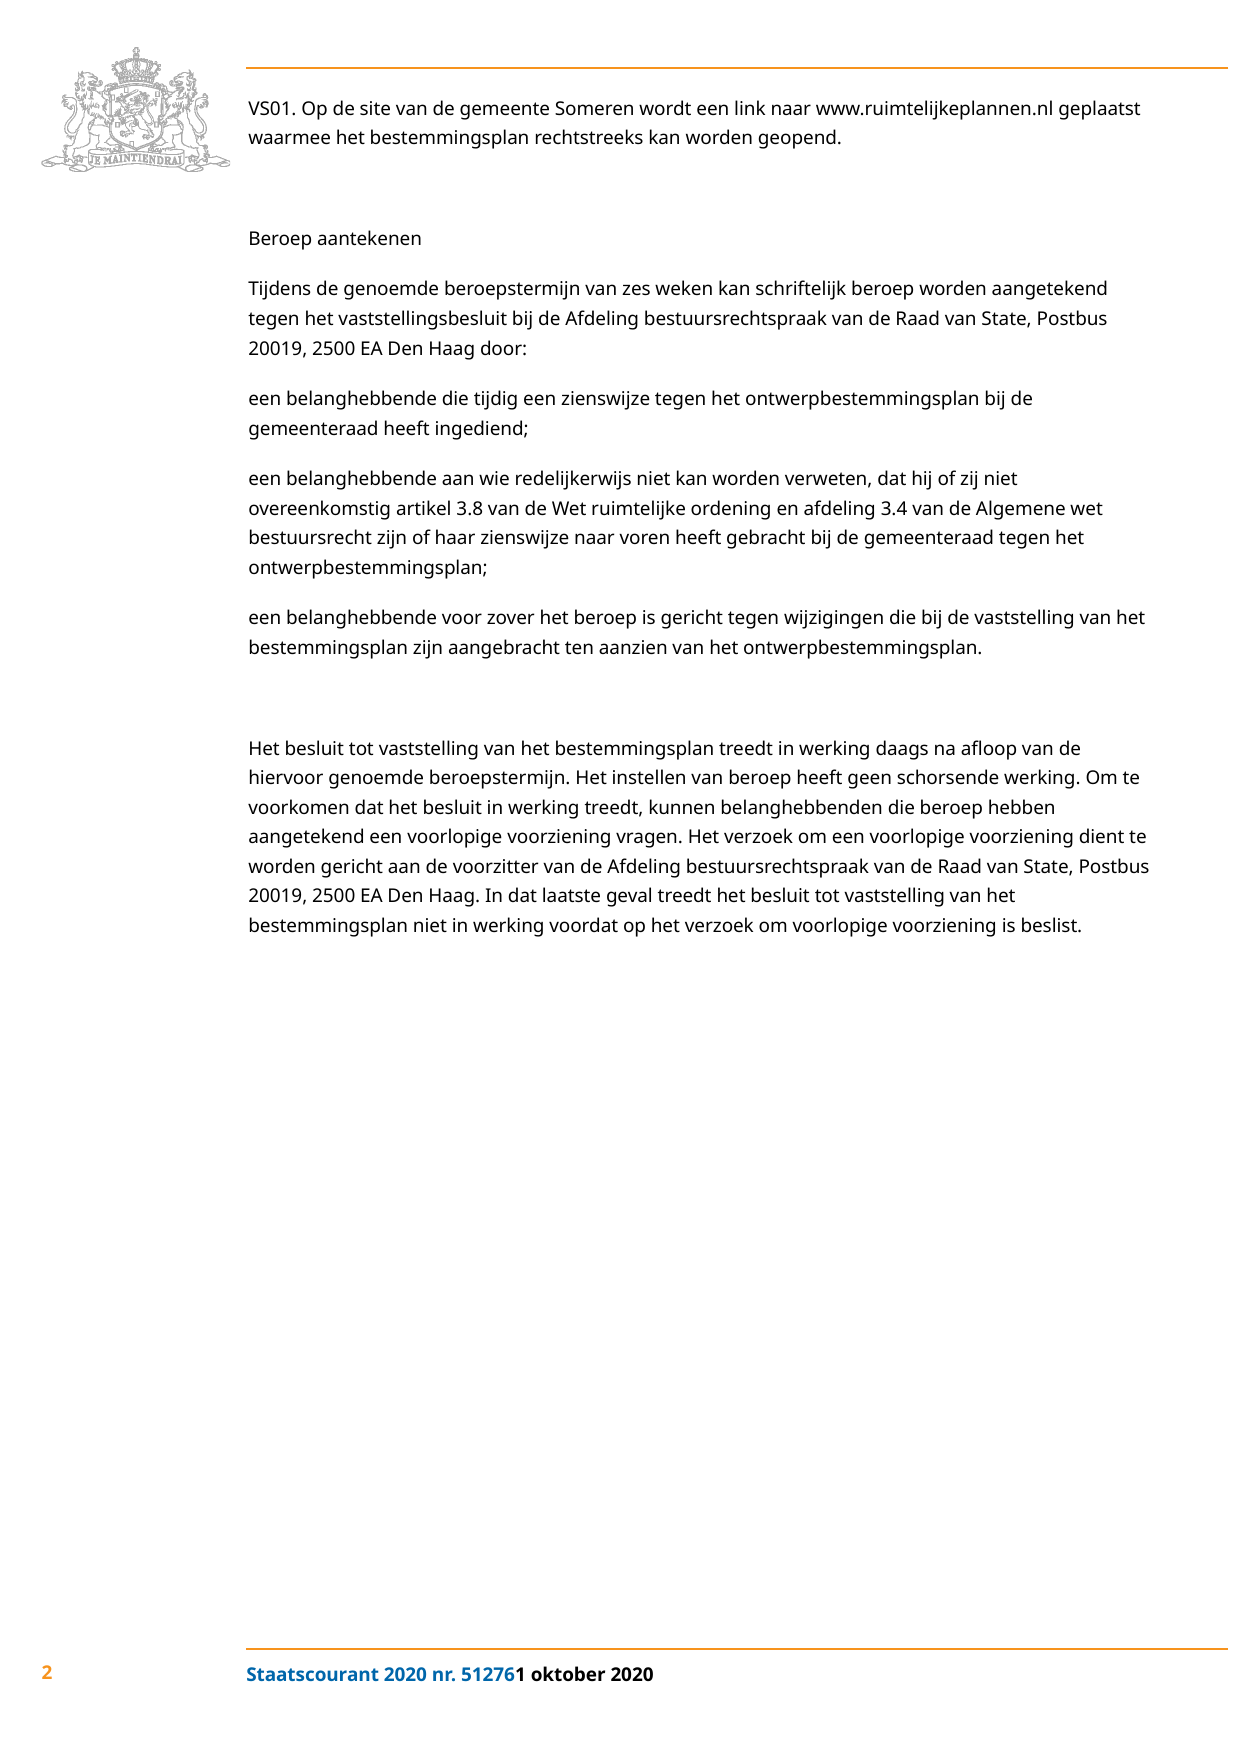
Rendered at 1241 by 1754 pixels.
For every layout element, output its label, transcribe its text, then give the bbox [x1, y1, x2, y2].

text VS01. Op de site van de gemeente Someren wordt een link naar www.ruimtelijkeplannen.nl geplaatst waarmee het bestemmingsplan rechtstreeks kan worden geopend. [248, 95, 1152, 150]
text een belanghebbende voor zover het beroep is gericht tegen wijzigingen die bij de vaststelling van het bestemmingsplan zijn aangebracht ten aanzien van het ontwerpbestemmingsplan. [248, 604, 1152, 660]
text een belanghebbende die tijdig een zienswijze tegen het ontwerpbestemmingsplan bij de gemeenteraad heeft ingediend; [248, 385, 1152, 441]
text een belanghebbende aan wie redelijkerwijs niet kan worden verweten, dat hij of zij niet overeenkomstig artikel 3.8 van de Wet ruimtelijke ordening en afdeling 3.4 van de Algemene wet bestuursrecht zijn of haar zienswijze naar voren heeft gebracht bij de gemeenteraad tegen het ontwerpbestemmingsplan; [248, 465, 1152, 580]
text Het besluit tot vaststelling van het bestemmingsplan treedt in werking daags na afloop van de hiervoor genoemde beroepstermijn. Het instellen van beroep heeft geen schorsende werking. Om te voorkomen dat het besluit in werking treedt, kunnen belanghebbenden die beroep hebben aangetekend een voorlopige voorziening vragen. Het verzoek om een voorlopige voorziening dient te worden gericht aan de voorzitter van de Afdeling bestuursrechtspraak van de Raad van State, Postbus 20019, 2500 EA Den Haag. In dat laatste geval treedt het besluit tot vaststelling van het bestemmingsplan niet in werking voordat op het verzoek om voorlopige voorziening is beslist. [248, 735, 1152, 938]
text Beroep aantekenen [248, 225, 1152, 251]
picture [41, 47, 231, 172]
text Tijdens de genoemde beroepstermijn van zes weken kan schriftelijk beroep worden aangetekend tegen het vaststellingsbesluit bij de Afdeling bestuursrechtspraak van de Raad van State, Postbus 20019, 2500 EA Den Haag door: [248, 276, 1152, 361]
